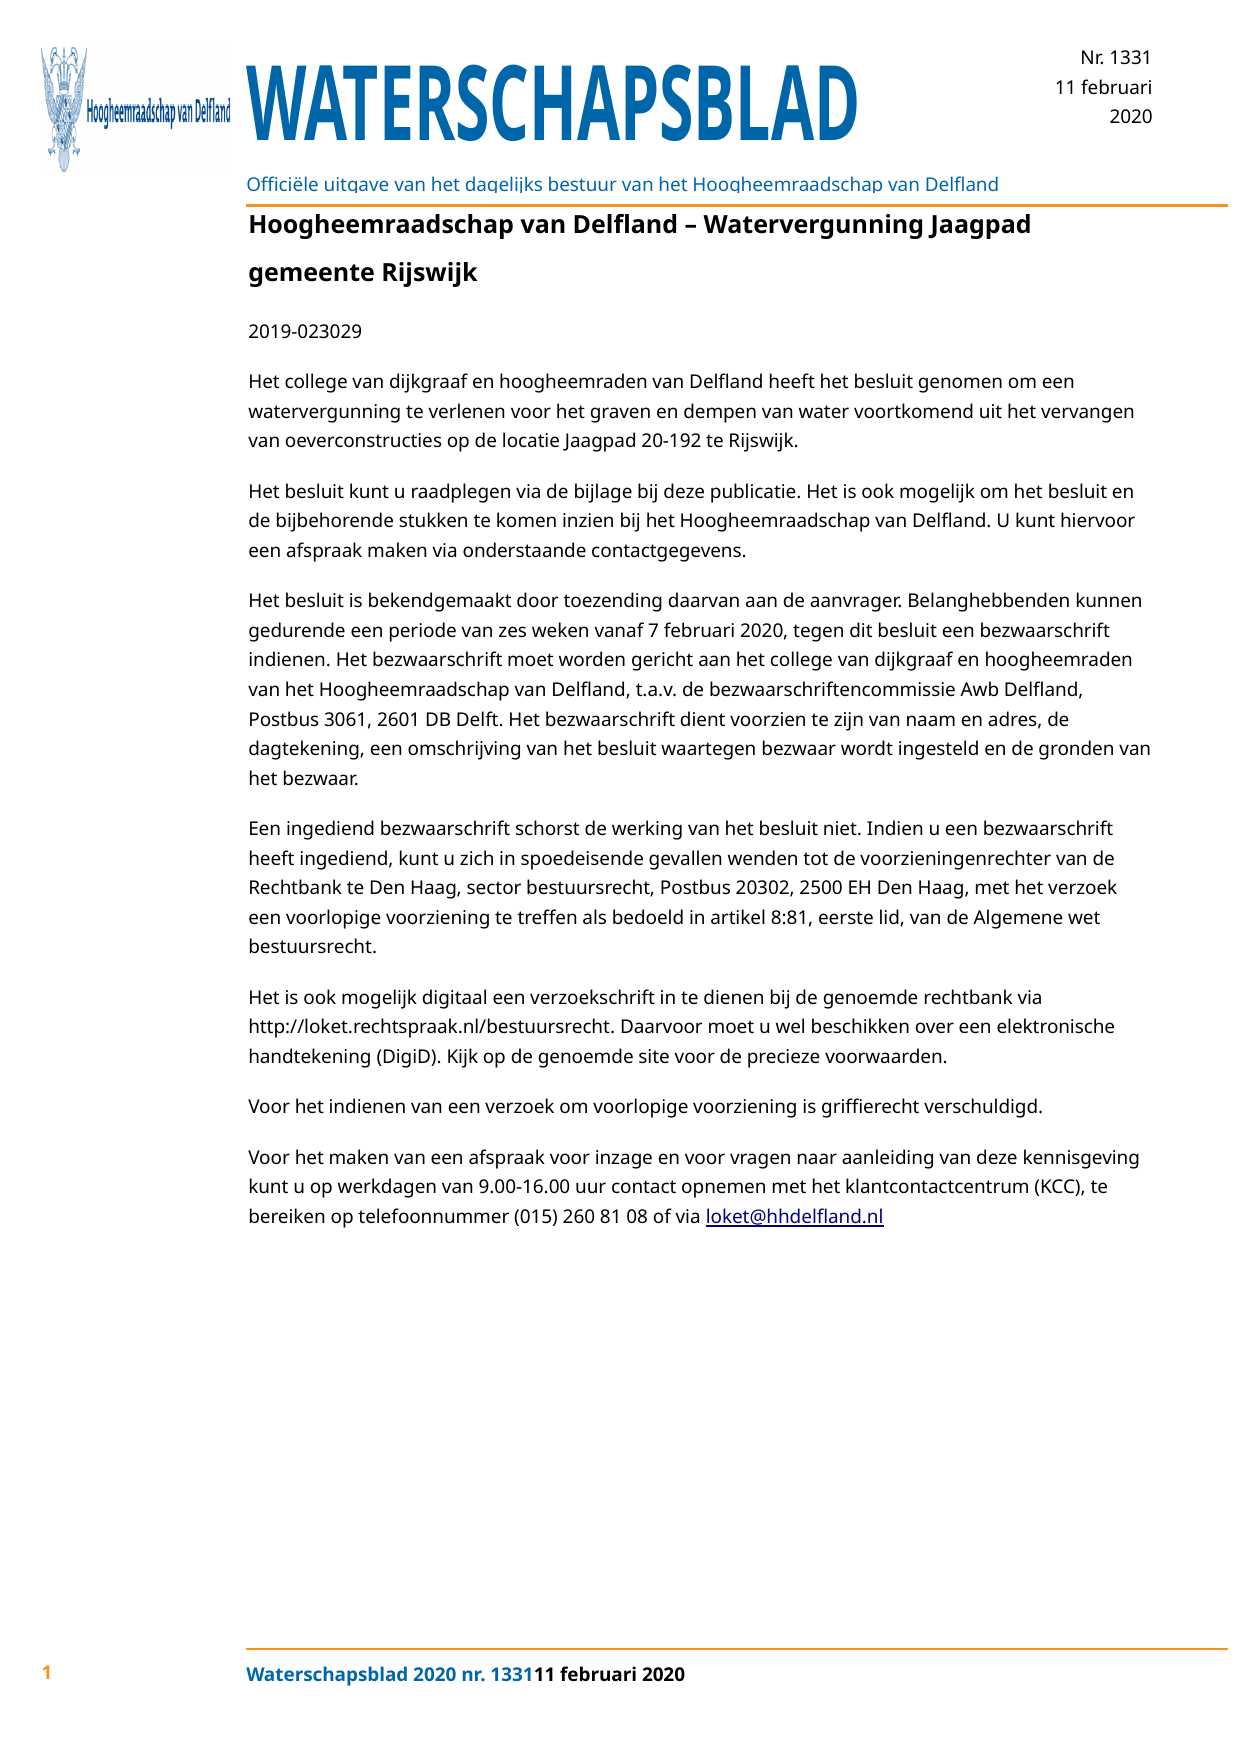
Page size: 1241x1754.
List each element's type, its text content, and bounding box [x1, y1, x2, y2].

text Hoogheemraadschap van Delfland – Watervergunning Jaagpad gemeente Rijswijk [248, 207, 1152, 288]
text Voor het maken van een afspraak voor inzage en voor vragen naar aanleiding van deze kennisgeving kunt u op werkdagen van 9.00-16.00 uur contact opnemen met het klantcontactcentrum (KCC), te bereiken op telefoonnummer (015) 260 81 08 of via loket@hhdelfland.nl [248, 1144, 1152, 1229]
picture [41, 47, 231, 172]
text 2019-023029 [248, 318, 1152, 344]
text Het besluit is bekendgemaakt door toezending daarvan aan de aanvrager. Belanghebbenden kunnen gedurende een periode van zes weken vanaf 7 februari 2020, tegen dit besluit een bezwaarschrift indienen. Het bezwaarschrift moet worden gericht aan het college van dijkgraaf en hoogheemraden van het Hoogheemraadschap van Delfland, t.a.v. de bezwaarschriftencommissie Awb Delfland, Postbus 3061, 2601 DB Delft. Het bezwaarschrift dient voorzien te zijn van naam en adres, de dagtekening, een omschrijving van het besluit waartegen bezwaar wordt ingesteld en de gronden van het bezwaar. [248, 587, 1152, 791]
text Het besluit kunt u raadplegen via de bijlage bij deze publicatie. Het is ook mogelijk om het besluit en de bijbehorende stukken te komen inzien bij het Hoogheemraadschap van Delfland. U kunt hiervoor een afspraak maken via onderstaande contactgegevens. [248, 478, 1152, 563]
text Het is ook mogelijk digitaal een verzoekschrift in te dienen bij de genoemde rechtbank via http://loket.rechtspraak.nl/bestuursrecht. Daarvoor moet u wel beschikken over een elektronische handtekening (DigiD). Kijk op de genoemde site voor de precieze voorwaarden. [248, 984, 1152, 1069]
text Een ingediend bezwaarschrift schorst de werking van het besluit niet. Indien u een bezwaarschrift heeft ingediend, kunt u zich in spoedeisende gevallen wenden tot de voorzieningenrechter van de Rechtbank te Den Haag, sector bestuursrecht, Postbus 20302, 2500 EH Den Haag, met het verzoek een voorlopige voorziening te treffen als bedoeld in artikel 8:81, eerste lid, van de Algemene wet bestuursrecht. [248, 815, 1152, 959]
text Het college van dijkgraaf en hoogheemraden van Delfland heeft het besluit genomen om een watervergunning te verlenen voor het graven en dempen van water voortkomend uit het vervangen van oeverconstructies op de locatie Jaagpad 20-192 te Rijswijk. [248, 368, 1152, 453]
text Voor het indienen van een verzoek om voorlopige voorziening is griffierecht verschuldigd. [248, 1094, 1152, 1119]
